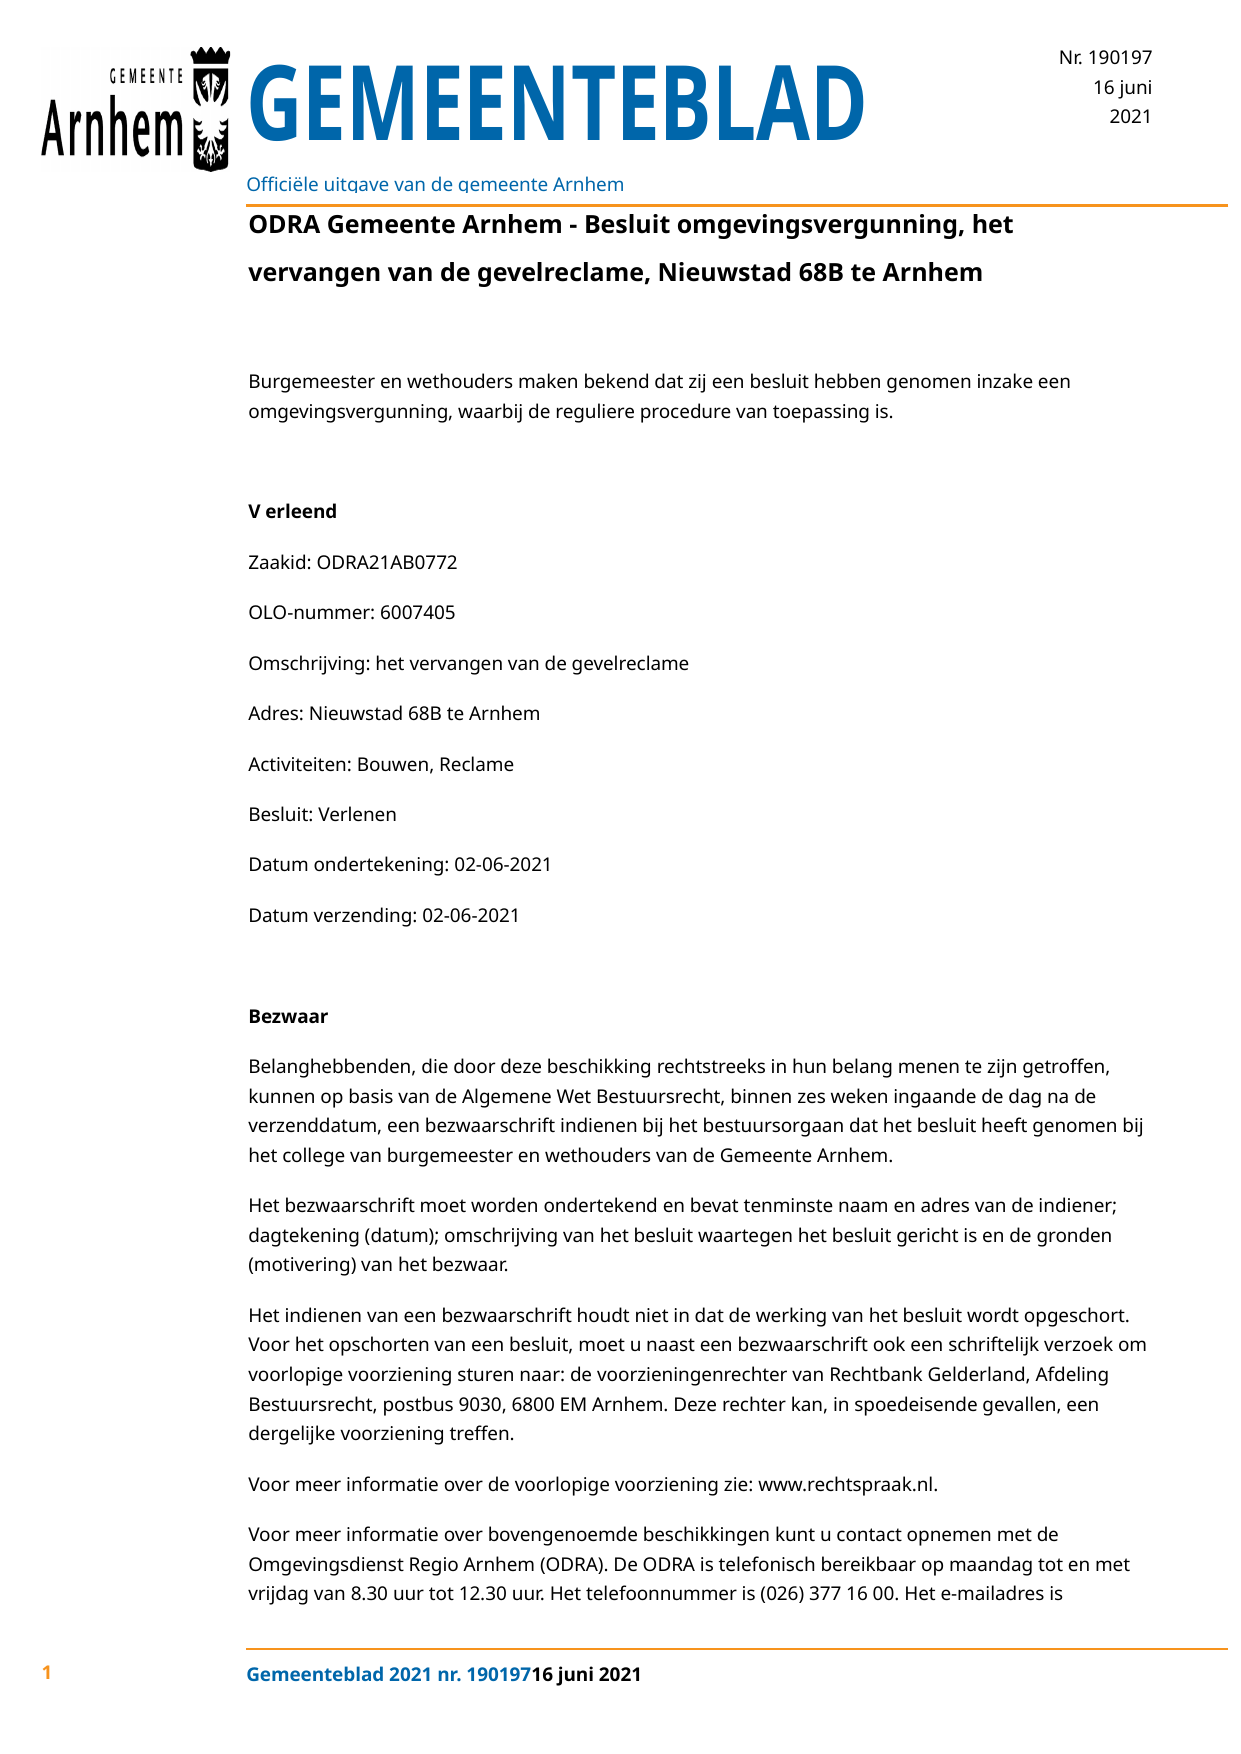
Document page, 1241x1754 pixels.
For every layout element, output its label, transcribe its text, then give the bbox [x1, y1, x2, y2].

text Omschrijving: het vervangen van de gevelreclame [248, 650, 1152, 676]
text Belanghebbenden, die door deze beschikking rechtstreeks in hun belang menen te zijn getroffen, kunnen op basis van de Algemene Wet Bestuursrecht, binnen zes weken ingaande de dag na de verzenddatum, een bezwaarschrift indienen bij het bestuursorgaan dat het besluit heeft genomen bij het college van burgemeester en wethouders van de Gemeente Arnhem. [248, 1053, 1152, 1168]
text Besluit: Verlenen [248, 801, 1152, 827]
text OLO-nummer: 6007405 [248, 599, 1152, 625]
text Zaakid: ODRA21AB0772 [248, 549, 1152, 575]
text Voor meer informatie over bovengenoemde beschikkingen kunt u contact opnemen met de Omgevingsdienst Regio Arnhem (ODRA). De ODRA is telefonisch bereikbaar op maandag tot en met vrijdag van 8.30 uur tot 12.30 uur. Het telefoonnummer is (026) 377 16 00. Het e-mailadres is [248, 1521, 1152, 1606]
text Datum ondertekening: 02-06-2021 [248, 852, 1152, 877]
text Activiteiten: Bouwen, Reclame [248, 751, 1152, 777]
text Voor meer informatie over de voorlopige voorziening zie: www.rechtspraak.nl. [248, 1471, 1152, 1497]
text Burgemeester en wethouders maken bekend dat zij een besluit hebben genomen inzake een omgevingsvergunning, waarbij de reguliere procedure van toepassing is. [248, 368, 1152, 424]
text Het bezwaarschrift moet worden ondertekend en bevat tenminste naam en adres van de indiener; dagtekening (datum); omschrijving van het besluit waartegen het besluit gericht is en de gronden (motivering) van het bezwaar. [248, 1192, 1152, 1277]
text V erleend [248, 499, 1152, 524]
text Datum verzending: 02-06-2021 [248, 902, 1152, 928]
text Bezwaar [248, 1003, 1152, 1029]
text Het indienen van een bezwaarschrift houdt niet in dat de werking van het besluit wordt opgeschort. Voor het opschorten van een besluit, moet u naast een bezwaarschrift ook een schriftelijk verzoek om voorlopige voorziening sturen naar: de voorzieningenrechter van Rechtbank Gelderland, Afdeling Bestuursrecht, postbus 9030, 6800 EM Arnhem. Deze rechter kan, in spoedeisende gevallen, een dergelijke voorziening treffen. [248, 1302, 1152, 1446]
text Adres: Nieuwstad 68B te Arnhem [248, 700, 1152, 726]
text ODRA Gemeente Arnhem - Besluit omgevingsvergunning, het vervangen van de gevelreclame, Nieuwstad 68B te Arnhem [248, 207, 1152, 288]
picture [41, 47, 231, 172]
